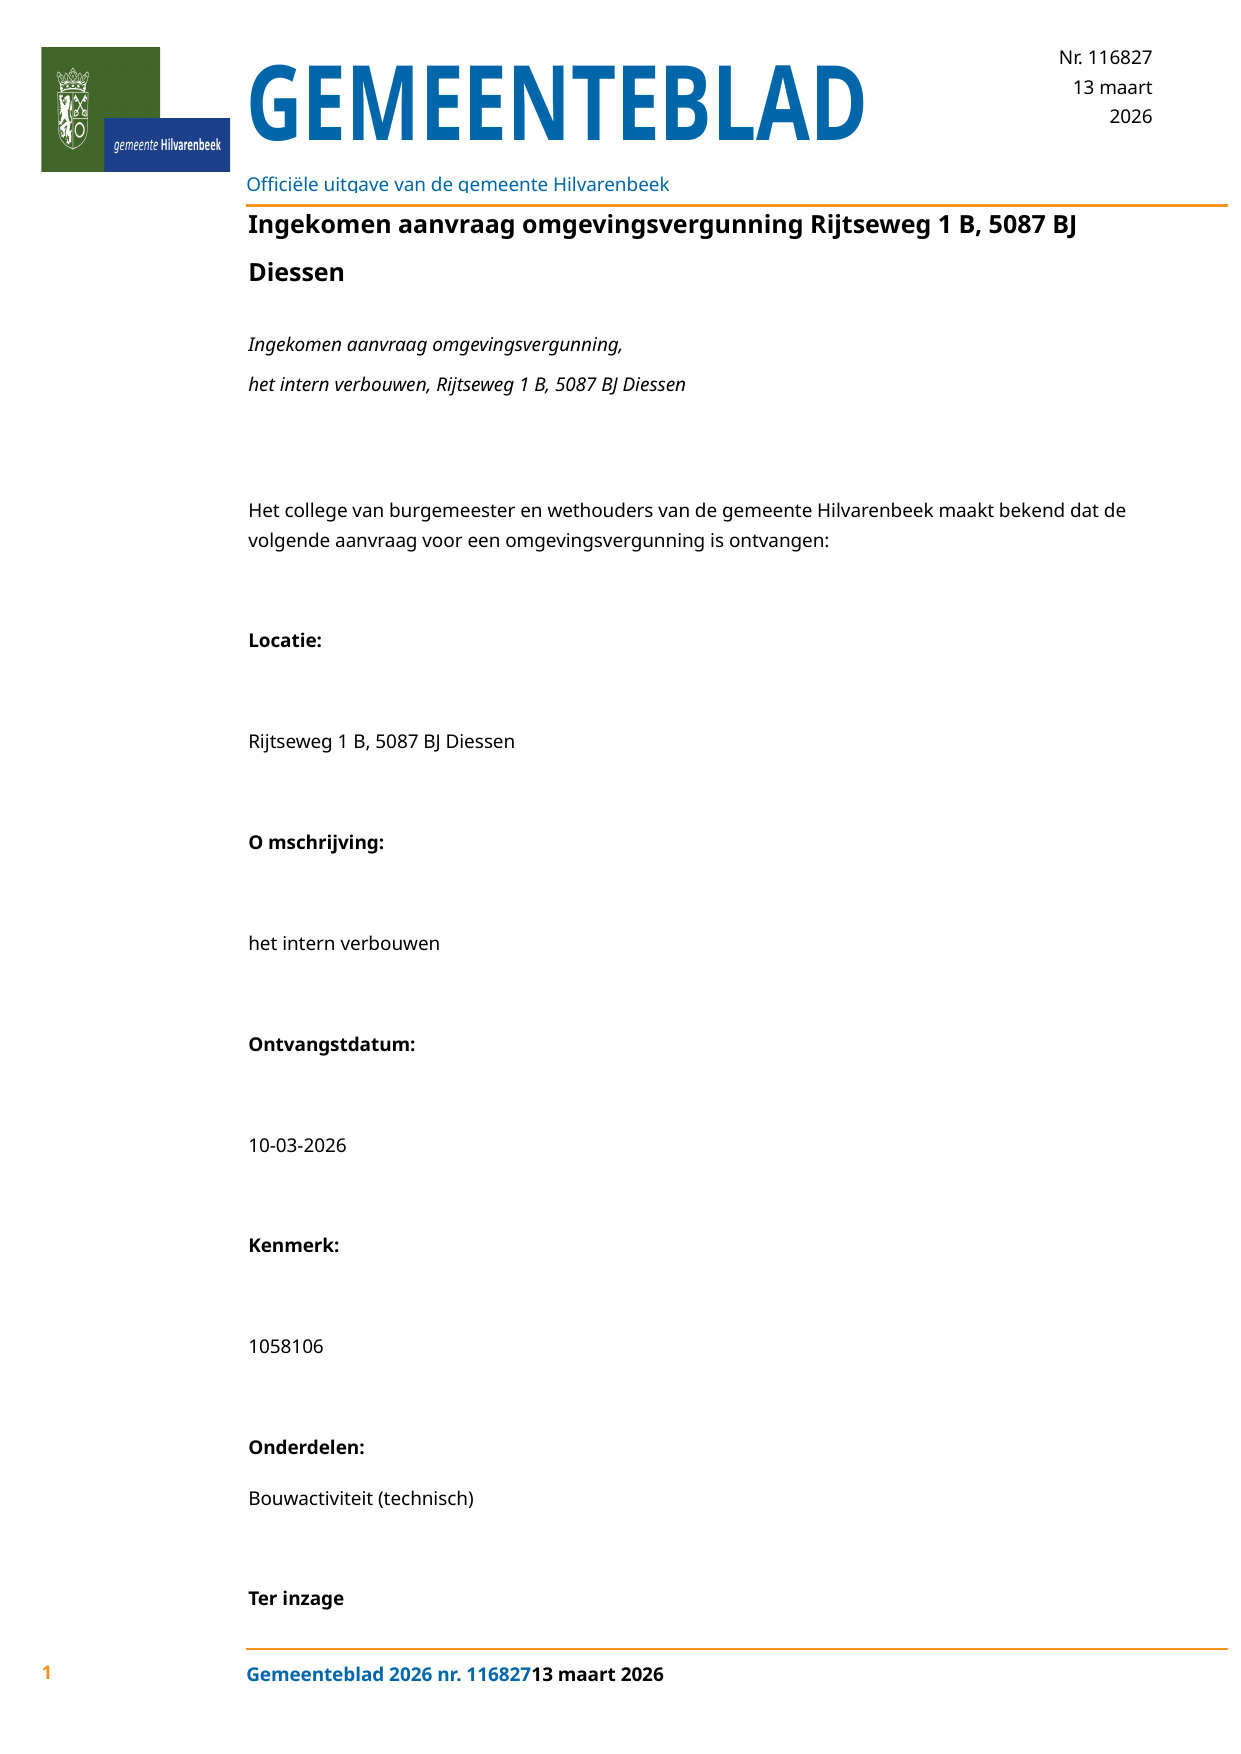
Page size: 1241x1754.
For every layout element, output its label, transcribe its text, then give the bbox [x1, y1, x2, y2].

text 10-03-2026 [248, 1132, 1152, 1158]
text O mschrijving: [248, 829, 1152, 855]
text Ter inzage [248, 1586, 1152, 1611]
picture [41, 47, 231, 172]
text Ingekomen aanvraag omgevingsvergunning, [248, 331, 1152, 357]
text 1058106 [248, 1333, 1152, 1359]
text Het college van burgemeester en wethouders van de gemeente Hilvarenbeek maakt bekend dat de volgende aanvraag voor een omgevingsvergunning is ontvangen: [248, 497, 1152, 553]
text Rijtseweg 1 B, 5087 BJ Diessen [248, 728, 1152, 754]
text het intern verbouwen, Rijtseweg 1 B, 5087 BJ Diessen [248, 371, 1152, 396]
text Locatie: [248, 628, 1152, 653]
text het intern verbouwen [248, 930, 1152, 956]
text Kenmerk: [248, 1233, 1152, 1258]
text Bouwactiviteit (technisch) [248, 1485, 1152, 1511]
text Ontvangstdatum: [248, 1031, 1152, 1057]
text Ingekomen aanvraag omgevingsvergunning Rijtseweg 1 B, 5087 BJ Diessen [248, 207, 1152, 288]
text Onderdelen: [248, 1434, 1152, 1460]
